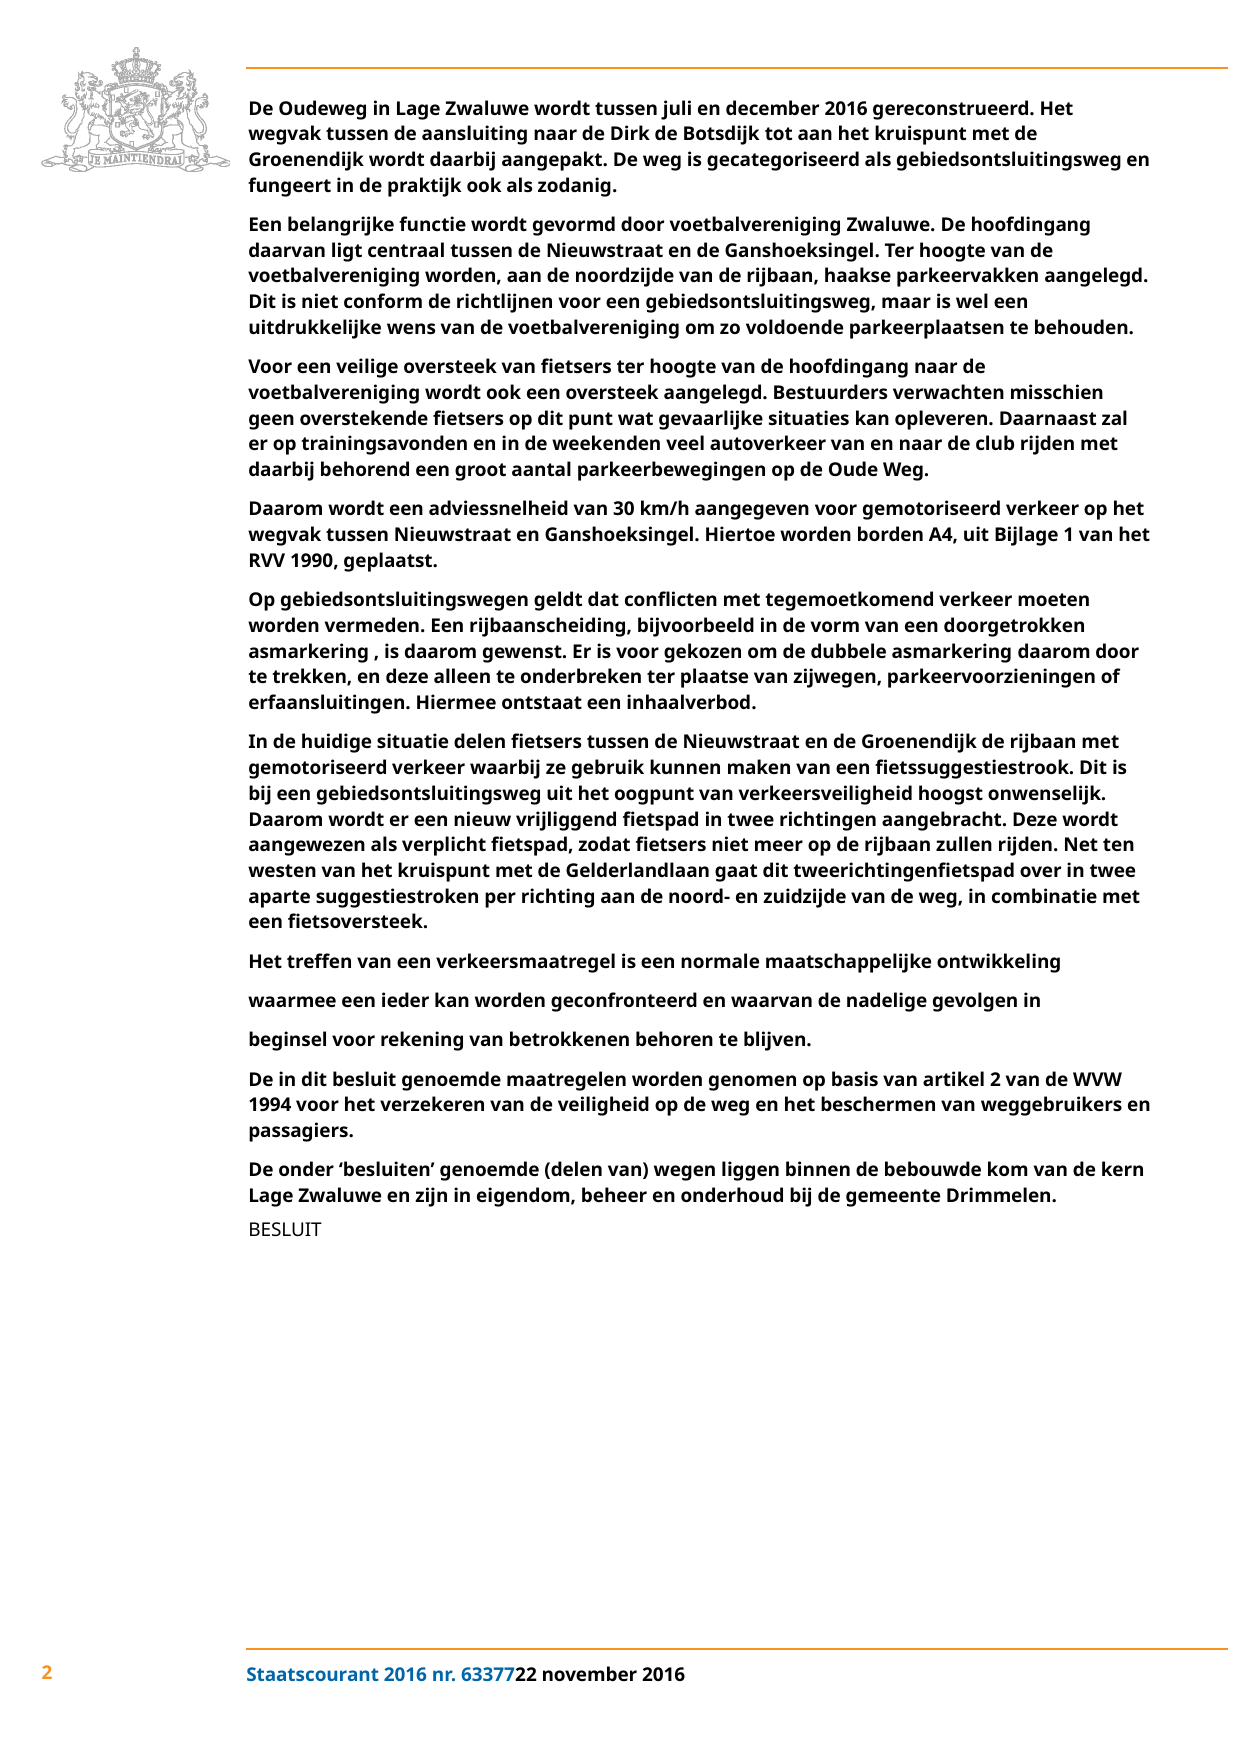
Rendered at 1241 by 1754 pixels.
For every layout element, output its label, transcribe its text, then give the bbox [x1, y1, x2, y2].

text beginsel voor rekening van betrokkenen behoren te blijven. [248, 1026, 1152, 1052]
text Het treffen van een verkeersmaatregel is een normale maatschappelijke ontwikkeling [248, 948, 1152, 974]
text Op gebiedsontsluitingswegen geldt dat conflicten met tegemoetkomend verkeer moeten worden vermeden. Een rijbaanscheiding, bijvoorbeeld in de vorm van een doorgetrokken asmarkering , is daarom gewenst. Er is voor gekozen om de dubbele asmarkering daarom door te trekken, en deze alleen te onderbreken ter plaatse van zijwegen, parkeervoorzieningen of erfaansluitingen. Hiermee ontstaat een inhaalverbod. [248, 586, 1152, 715]
text In de huidige situatie delen fietsers tussen de Nieuwstraat en de Groenendijk de rijbaan met gemotoriseerd verkeer waarbij ze gebruik kunnen maken van een fietssuggestiestrook. Dit is bij een gebiedsontsluitingsweg uit het oogpunt van verkeersveiligheid hoogst onwenselijk. Daarom wordt er een nieuw vrijliggend fietspad in twee richtingen aangebracht. Deze wordt aangewezen als verplicht fietspad, zodat fietsers niet meer op de rijbaan zullen rijden. Net ten westen van het kruispunt met de Gelderlandlaan gaat dit tweerichtingenfietspad over in twee aparte suggestiestroken per richting aan de noord- en zuidzijde van de weg, in combinatie met een fietsoversteek. [248, 728, 1152, 934]
text BESLUIT [248, 1216, 1152, 1242]
text Daarom wordt een adviessnelheid van 30 km/h aangegeven voor gemotoriseerd verkeer op het wegvak tussen Nieuwstraat en Ganshoeksingel. Hiertoe worden borden A4, uit Bijlage 1 van het RVV 1990, geplaatst. [248, 496, 1152, 573]
text waarmee een ieder kan worden geconfronteerd en waarvan de nadelige gevolgen in [248, 987, 1152, 1013]
text Een belangrijke functie wordt gevormd door voetbalvereniging Zwaluwe. De hoofdingang daarvan ligt centraal tussen de Nieuwstraat en de Ganshoeksingel. Ter hoogte van de voetbalvereniging worden, aan de noordzijde van de rijbaan, haakse parkeervakken aangelegd. Dit is niet conform de richtlijnen voor een gebiedsontsluitingsweg, maar is wel een uitdrukkelijke wens van de voetbalvereniging om zo voldoende parkeerplaatsen te behouden. [248, 211, 1152, 340]
text De Oudeweg in Lage Zwaluwe wordt tussen juli en december 2016 gereconstrueerd. Het wegvak tussen de aansluiting naar de Dirk de Botsdijk tot aan het kruispunt met de Groenendijk wordt daarbij aangepakt. De weg is gecategoriseerd als gebiedsontsluitingsweg en fungeert in de praktijk ook als zodanig. [248, 95, 1152, 198]
picture [41, 47, 231, 172]
text De onder ‘besluiten’ genoemde (delen van) wegen liggen binnen de bebouwde kom van de kern Lage Zwaluwe en zijn in eigendom, beheer en onderhoud bij de gemeente Drimmelen. [248, 1156, 1152, 1208]
text De in dit besluit genoemde maatregelen worden genomen op basis van artikel 2 van de WVW 1994 voor het verzekeren van de veiligheid op de weg en het beschermen van weggebruikers en passagiers. [248, 1066, 1152, 1143]
text Voor een veilige oversteek van fietsers ter hoogte van de hoofdingang naar de voetbalvereniging wordt ook een oversteek aangelegd. Bestuurders verwachten misschien geen overstekende fietsers op dit punt wat gevaarlijke situaties kan opleveren. Daarnaast zal er op trainingsavonden en in de weekenden veel autoverkeer van en naar de club rijden met daarbij behorend een groot aantal parkeerbewegingen op de Oude Weg. [248, 353, 1152, 482]
